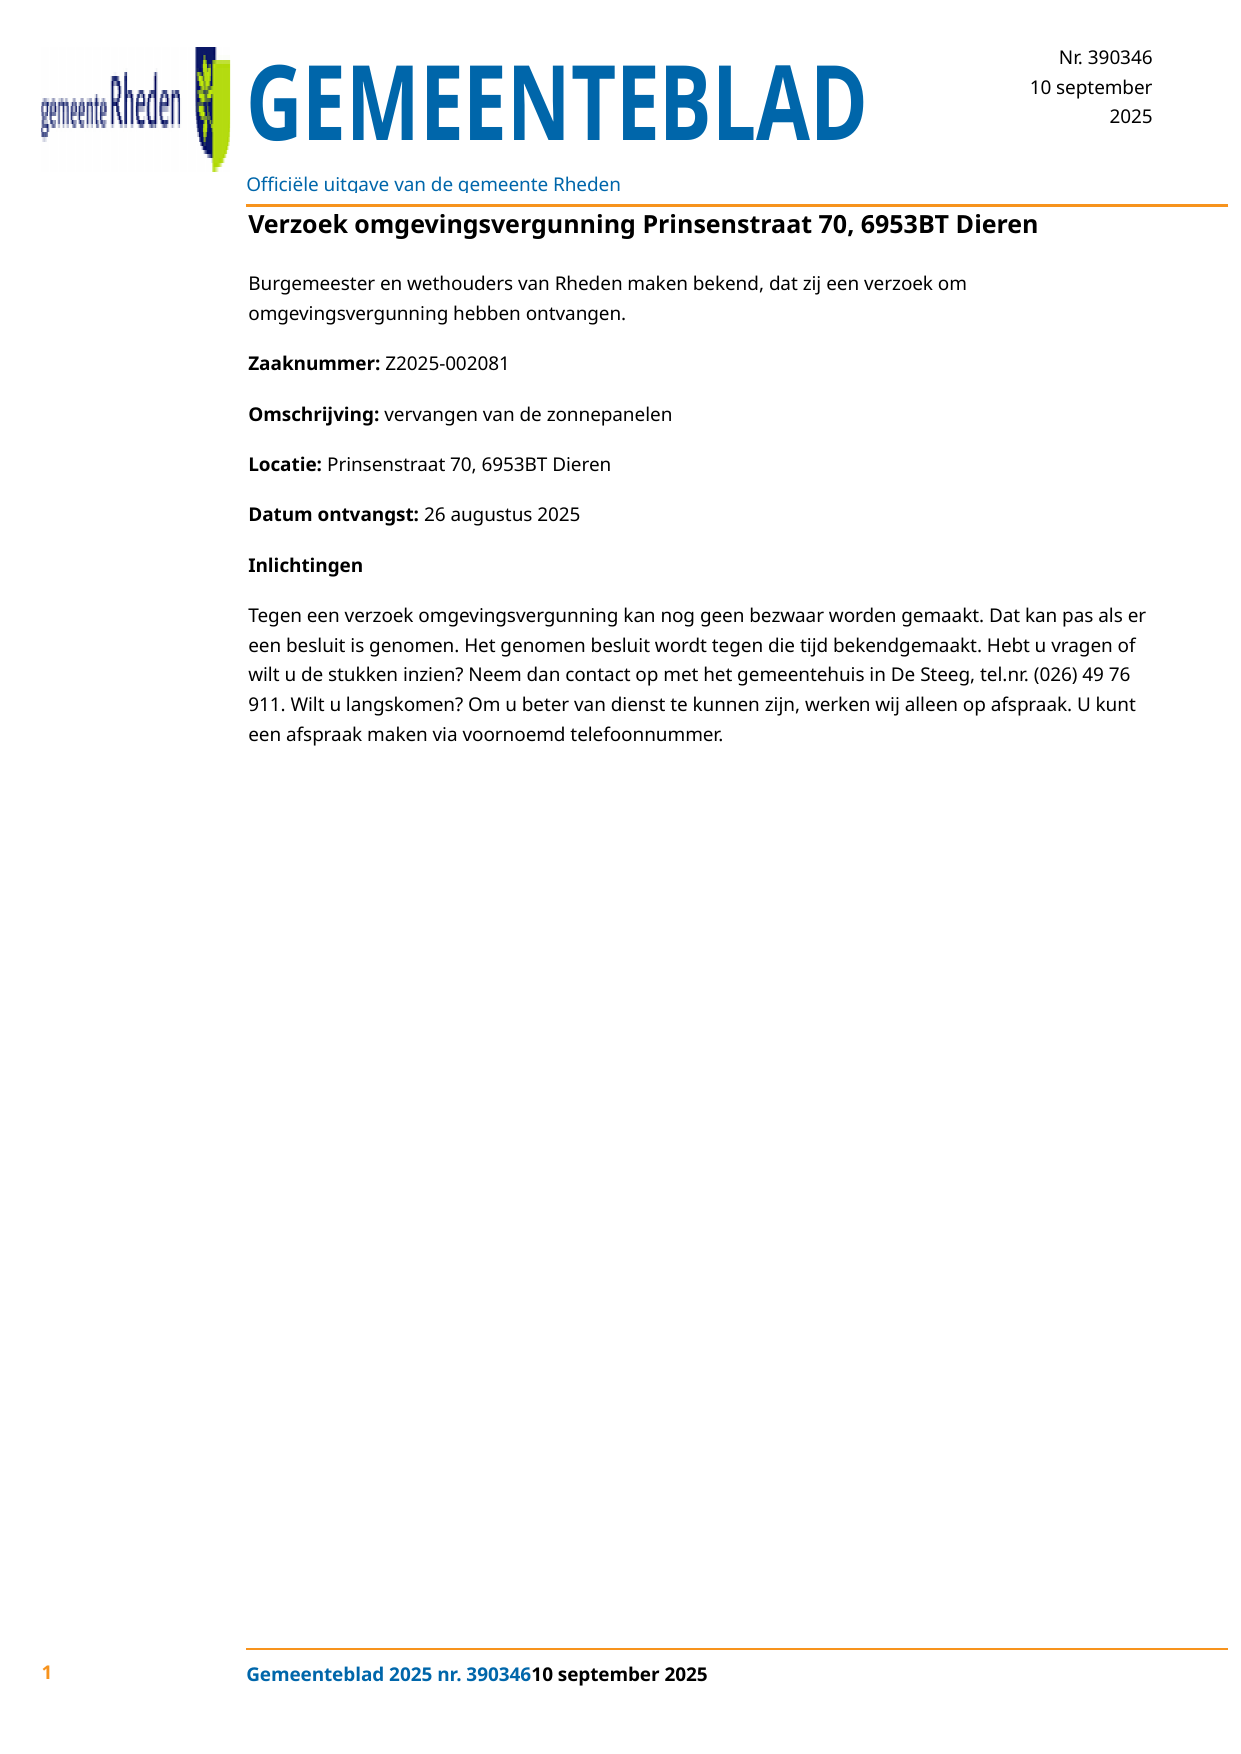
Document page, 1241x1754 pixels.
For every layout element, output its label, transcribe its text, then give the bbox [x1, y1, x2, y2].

text Datum ontvangst: 26 augustus 2025 [248, 502, 1152, 527]
text Tegen een verzoek omgevingsvergunning kan nog geen bezwaar worden gemaakt. Dat kan pas als er een besluit is genomen. Het genomen besluit wordt tegen die tijd bekendgemaakt. Hebt u vragen of wilt u de stukken inzien? Neem dan contact op met het gemeentehuis in De Steeg, tel.nr. (026) 49 76 911. Wilt u langskomen? Om u beter van dienst te kunnen zijn, werken wij alleen op afspraak. U kunt een afspraak maken via voornoemd telefoonnummer. [248, 602, 1152, 746]
text Locatie: Prinsenstraat 70, 6953BT Dieren [248, 451, 1152, 477]
text Burgemeester en wethouders van Rheden maken bekend, dat zij een verzoek om omgevingsvergunning hebben ontvangen. [248, 270, 1152, 326]
text Omschrijving: vervangen van de zonnepanelen [248, 401, 1152, 426]
text Zaaknummer: Z2025-002081 [248, 350, 1152, 376]
text Verzoek omgevingsvergunning Prinsenstraat 70, 6953BT Dieren [248, 207, 1152, 241]
picture [41, 47, 231, 172]
text Inlichtingen [248, 552, 1152, 578]
